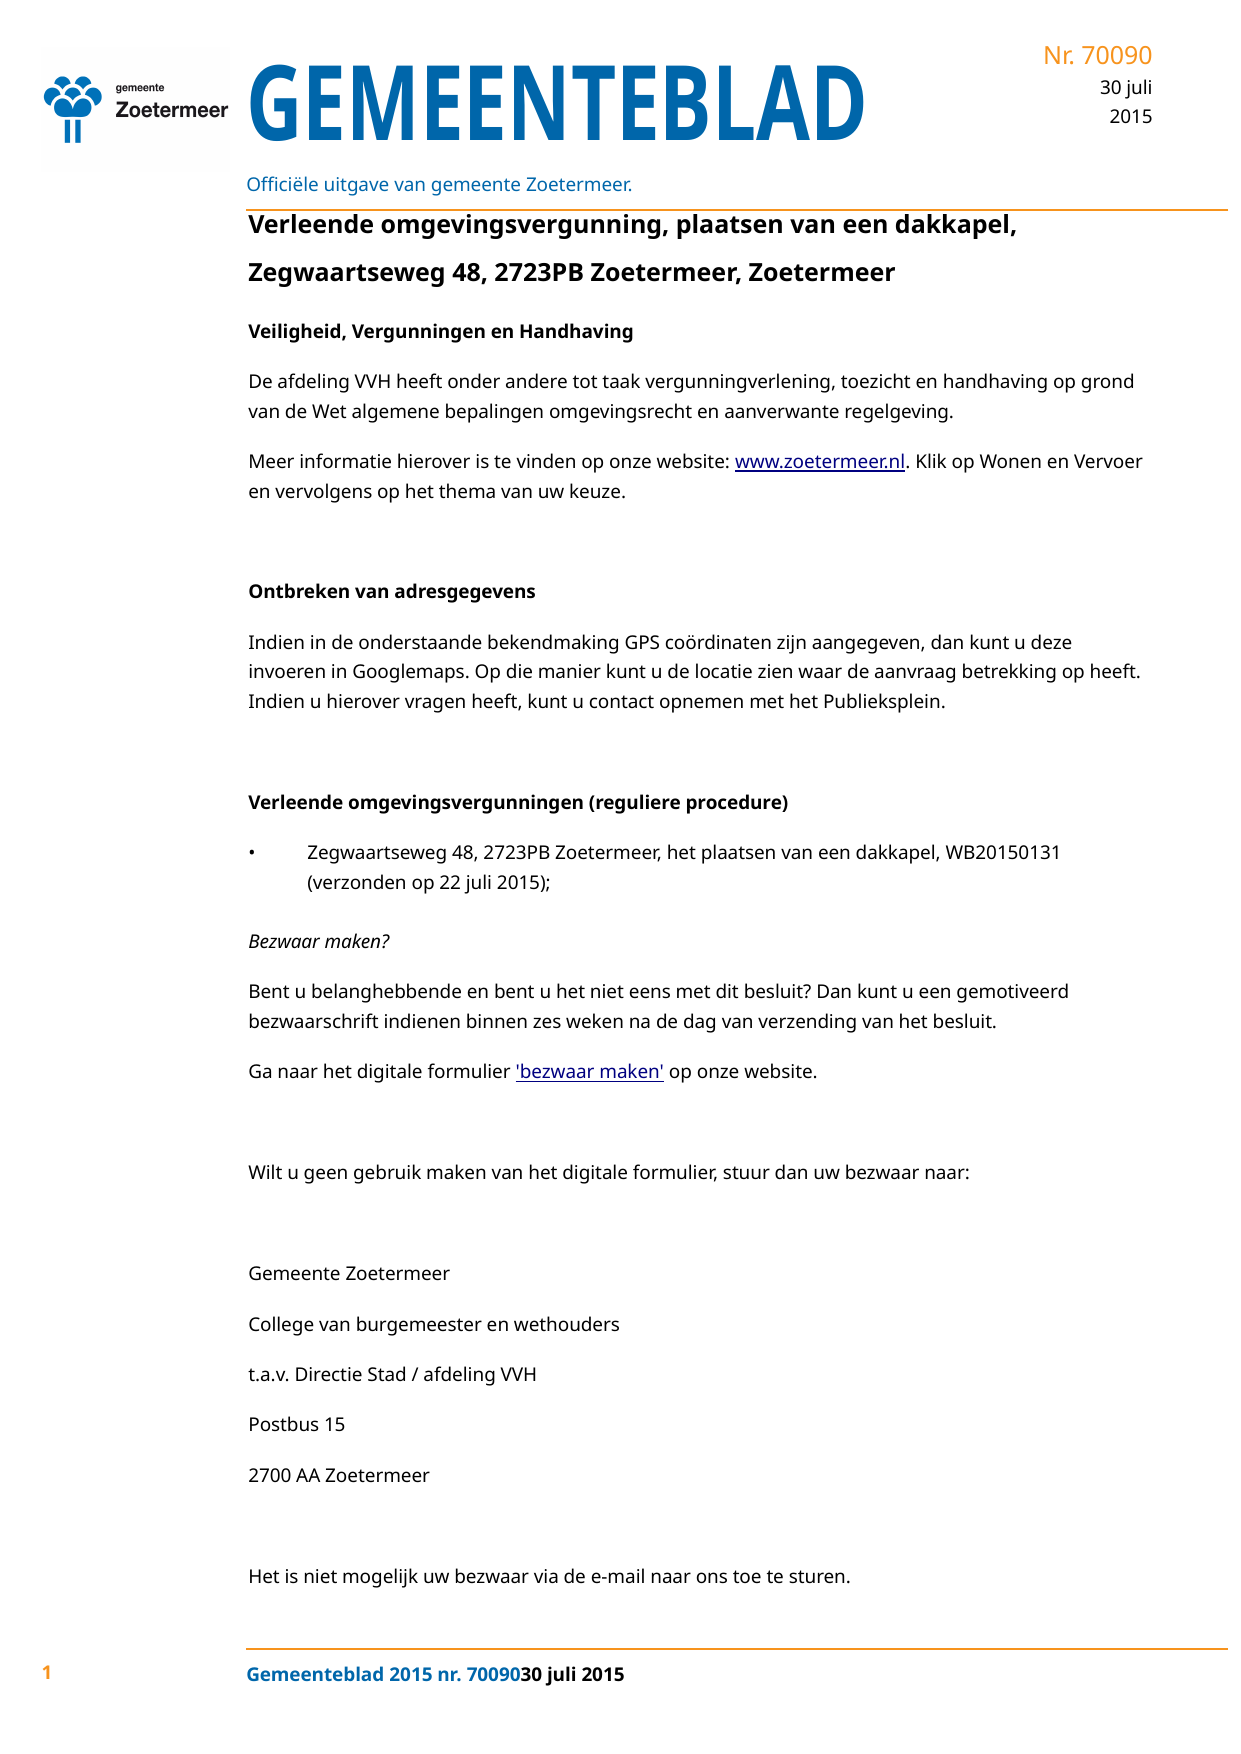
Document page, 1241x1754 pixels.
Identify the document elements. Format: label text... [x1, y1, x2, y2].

text Postbus 15 [248, 1412, 1152, 1437]
text Ontbreken van adresgegevens [248, 579, 1152, 604]
text 2700 AA Zoetermeer [248, 1462, 1152, 1488]
text t.a.v. Directie Stad / afdeling VVH [248, 1361, 1152, 1387]
text Veiligheid, Vergunningen en Handhaving [248, 318, 1152, 344]
picture [41, 47, 231, 172]
text Wilt u geen gebruik maken van het digitale formulier, stuur dan uw bezwaar naar: [248, 1159, 1152, 1185]
text Ga naar het digitale formulier 'bezwaar maken' op onze website. [248, 1059, 1152, 1084]
list Zegwaartseweg 48, 2723PB Zoetermeer, het plaatsen van een dakkapel, WB20150131 (verzonden op 22 juli 2015); [248, 839, 1152, 895]
text Verleende omgevingsvergunningen (reguliere procedure) [248, 789, 1152, 815]
text De afdeling VVH heeft onder andere tot taak vergunningverlening, toezicht en handhaving op grond van de Wet algemene bepalingen omgevingsrecht en aanverwante regelgeving. [248, 368, 1152, 424]
text Indien in de onderstaande bekendmaking GPS coördinaten zijn aangegeven, dan kunt u deze invoeren in Googlemaps. Op die manier kunt u de locatie zien waar de aanvraag betrekking op heeft. Indien u hierover vragen heeft, kunt u contact opnemen met het Publieksplein. [248, 629, 1152, 714]
text Het is niet mogelijk uw bezwaar via de e-mail naar ons toe te sturen. [248, 1563, 1152, 1589]
text Bezwaar maken? [248, 928, 1152, 954]
text Bent u belanghebbende en bent u het niet eens met dit besluit? Dan kunt u een gemotiveerd bezwaarschrift indienen binnen zes weken na de dag van verzending van het besluit. [248, 979, 1152, 1034]
text Meer informatie hierover is te vinden op onze website: www.zoetermeer.nl. Klik op Wonen en Vervoer en vervolgens op het thema van uw keuze. [248, 448, 1152, 504]
text Gemeente Zoetermeer [248, 1260, 1152, 1286]
text Verleende omgevingsvergunning, plaatsen van een dakkapel, Zegwaartseweg 48, 2723PB Zoetermeer, Zoetermeer [248, 211, 1152, 288]
text College van burgemeester en wethouders [248, 1311, 1152, 1337]
